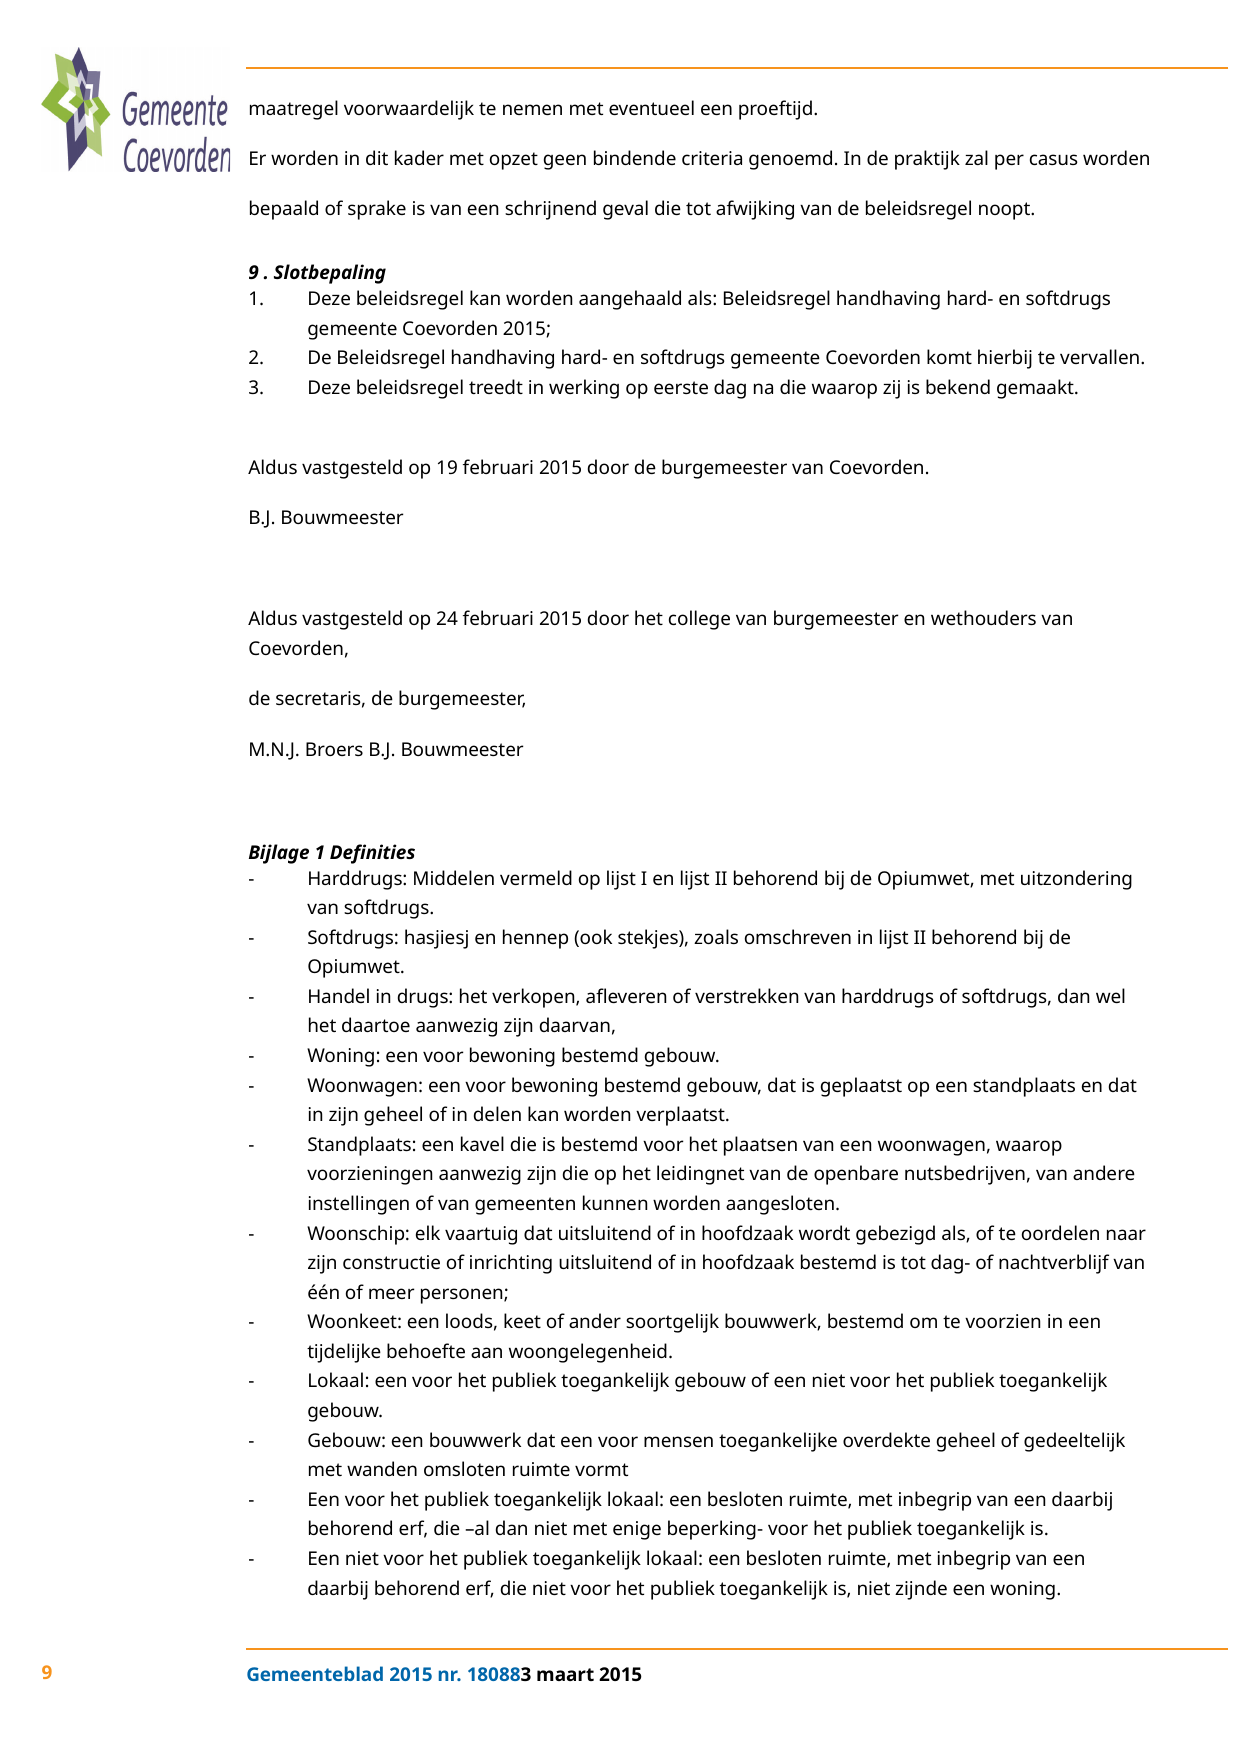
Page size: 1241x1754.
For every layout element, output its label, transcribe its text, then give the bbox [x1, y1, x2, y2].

list Een niet voor het publiek toegankelijk lokaal: een besloten ruimte, met inbegrip van een daarbij behorend erf, die niet voor het publiek toegankelijk is, niet zijnde een woning. [248, 1545, 1152, 1600]
list Deze beleidsregel kan worden aangehaald als: Beleidsregel handhaving hard- en softdrugs gemeente Coevorden 2015; [248, 285, 1152, 341]
list Woonwagen: een voor bewoning bestemd gebouw, dat is geplaatst op een standplaats en dat in zijn geheel of in delen kan worden verplaatst. [248, 1072, 1152, 1127]
text Aldus vastgesteld op 19 februari 2015 door de burgemeester van Coevorden. [248, 454, 1152, 480]
text Er worden in dit kader met opzet geen bindende criteria genoemd. In de praktijk zal per casus worden [248, 145, 1152, 171]
text Aldus vastgesteld op 24 februari 2015 door het college van burgemeester en wethouders van Coevorden, [248, 605, 1152, 661]
list Woonkeet: een loods, keet of ander soortgelijk bouwwerk, bestemd om te voorzien in een tijdelijke behoefte aan woongelegenheid. [248, 1308, 1152, 1364]
text B.J. Bouwmeester [248, 504, 1152, 530]
list Deze beleidsregel treedt in werking op eerste dag na die waarop zij is bekend gemaakt. [248, 374, 1152, 400]
list Handel in drugs: het verkopen, afleveren of verstrekken van harddrugs of softdrugs, dan wel het daartoe aanwezig zijn daarvan, [248, 983, 1152, 1038]
list Woning: een voor bewoning bestemd gebouw. [248, 1042, 1152, 1068]
text maatregel voorwaardelijk te nemen met eventueel een proeftijd. [248, 95, 1152, 121]
text M.N.J. Broers B.J. Bouwmeester [248, 736, 1152, 761]
text Bijlage 1 Definities [248, 839, 1152, 865]
list Softdrugs: hasjiesj en hennep (ook stekjes), zoals omschreven in lijst II behorend bij de Opiumwet. [248, 924, 1152, 979]
text bepaald of sprake is van een schrijnend geval die tot afwijking van de beleidsregel noopt. [248, 196, 1152, 221]
list Gebouw: een bouwwerk dat een voor mensen toegankelijke overdekte geheel of gedeeltelijk met wanden omsloten ruimte vormt [248, 1427, 1152, 1482]
list De Beleidsregel handhaving hard- en softdrugs gemeente Coevorden komt hierbij te vervallen. [248, 344, 1152, 370]
list Standplaats: een kavel die is bestemd voor het plaatsen van een woonwagen, waarop voorzieningen aanwezig zijn die op het leidingnet van de openbare nutsbedrijven, van andere instellingen of van gemeenten kunnen worden aangesloten. [248, 1131, 1152, 1216]
list Een voor het publiek toegankelijk lokaal: een besloten ruimte, met inbegrip van een daarbij behorend erf, die –al dan niet met enige beperking- voor het publiek toegankelijk is. [248, 1486, 1152, 1541]
list Woonschip: elk vaartuig dat uitsluitend of in hoofdzaak wordt gebezigd als, of te oordelen naar zijn constructie of inrichting uitsluitend of in hoofdzaak bestemd is tot dag- of nachtverblijf van één of meer personen; [248, 1220, 1152, 1304]
list Harddrugs: Middelen vermeld op lijst I en lijst II behorend bij de Opiumwet, met uitzondering van softdrugs. [248, 865, 1152, 920]
text 9 . Slotbepaling [248, 259, 1152, 285]
picture [41, 47, 231, 172]
list Lokaal: een voor het publiek toegankelijk gebouw of een niet voor het publiek toegankelijk gebouw. [248, 1368, 1152, 1423]
text de secretaris, de burgemeester, [248, 685, 1152, 711]
